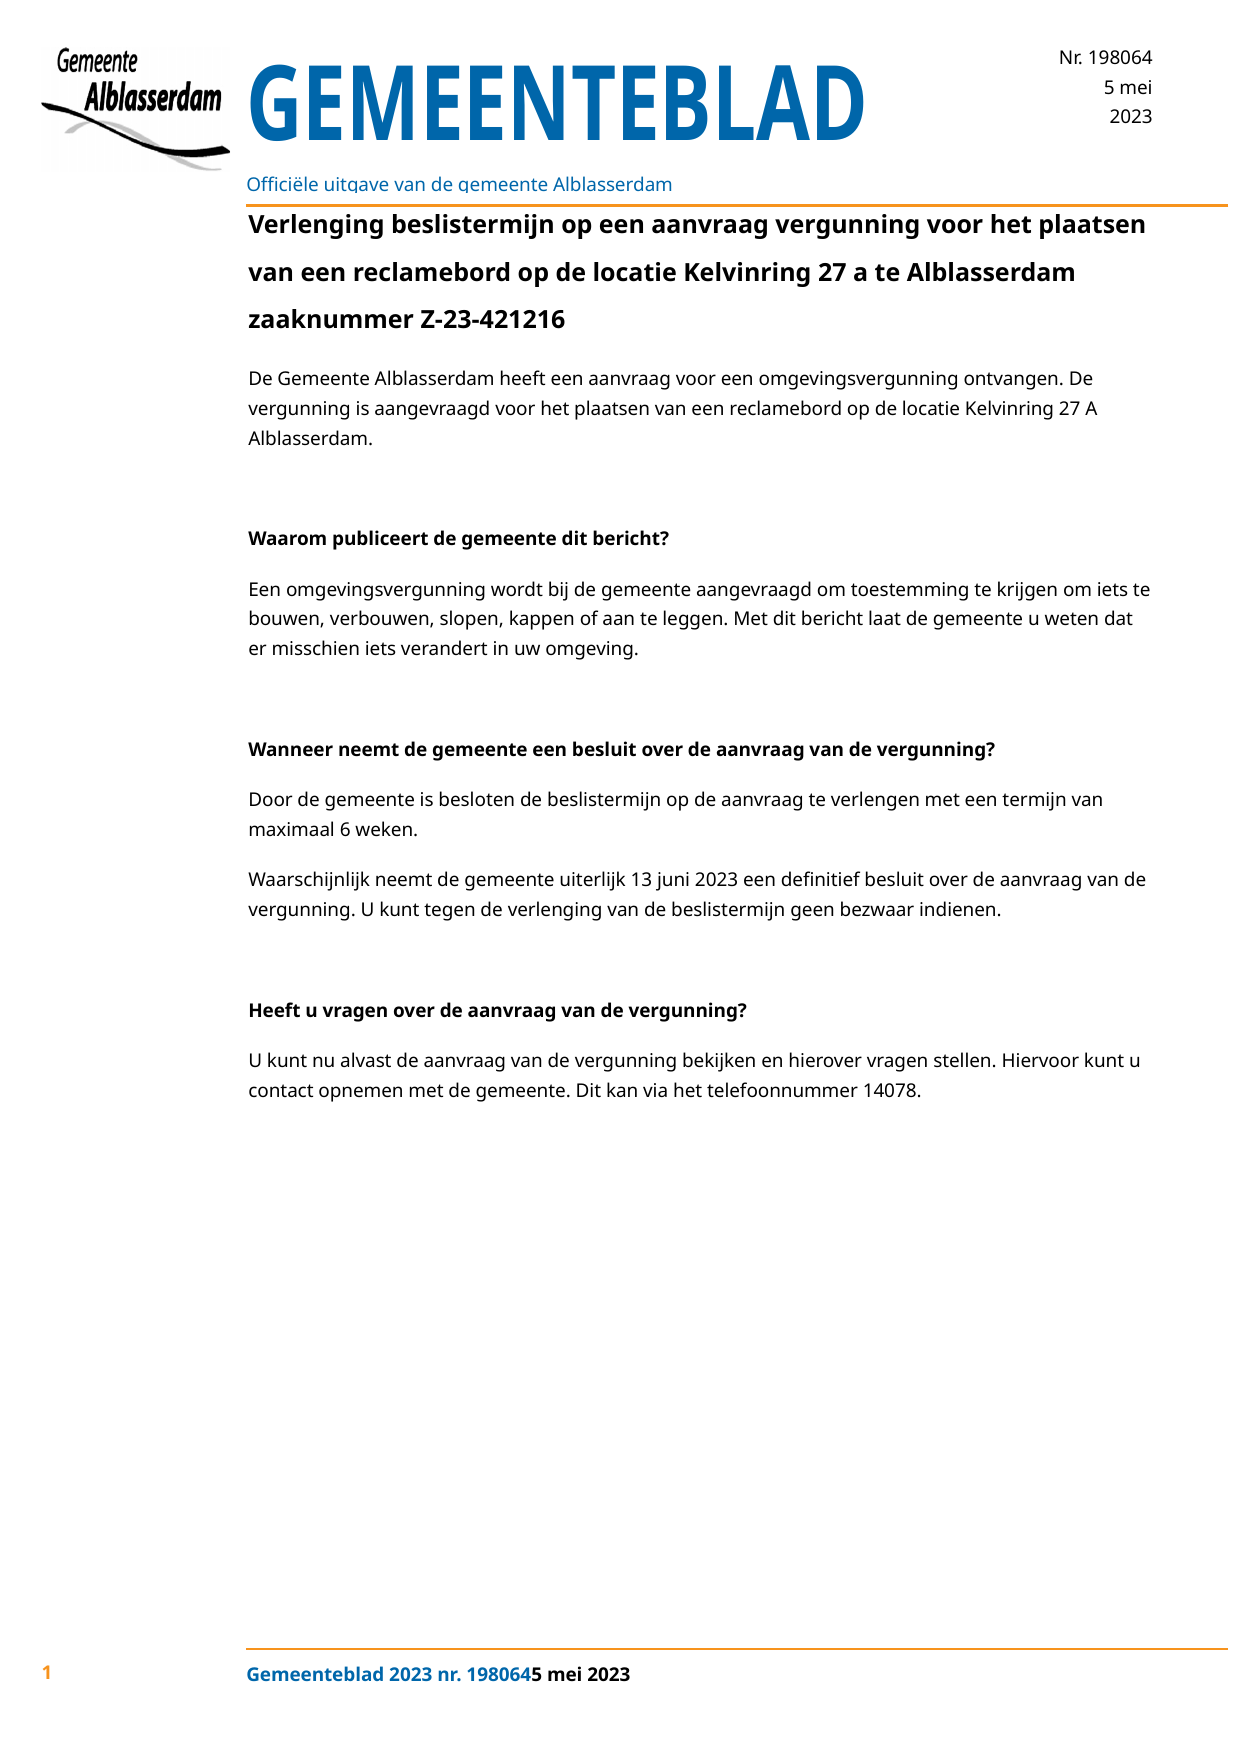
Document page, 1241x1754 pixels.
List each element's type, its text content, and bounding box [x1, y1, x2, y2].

text Waarschijnlijk neemt de gemeente uiterlijk 13 juni 2023 een definitief besluit over de aanvraag van de vergunning. U kunt tegen de verlenging van de beslistermijn geen bezwaar indienen. [248, 866, 1152, 922]
text Heeft u vragen over de aanvraag van de vergunning? [248, 997, 1152, 1022]
text Verlenging beslistermijn op een aanvraag vergunning voor het plaatsen van een reclamebord op de locatie Kelvinring 27 a te Alblasserdam zaaknummer Z-23-421216 [248, 207, 1152, 336]
text U kunt nu alvast de aanvraag van de vergunning bekijken en hierover vragen stellen. Hiervoor kunt u contact opnemen met de gemeente. Dit kan via het telefoonnummer 14078. [248, 1047, 1152, 1102]
text Een omgevingsvergunning wordt bij de gemeente aangevraagd om toestemming te krijgen om iets te bouwen, verbouwen, slopen, kappen of aan te leggen. Met dit bericht laat de gemeente u weten dat er misschien iets verandert in uw omgeving. [248, 576, 1152, 661]
text Wanneer neemt de gemeente een besluit over de aanvraag van de vergunning? [248, 736, 1152, 762]
text De Gemeente Alblasserdam heeft een aanvraag voor een omgevingsvergunning ontvangen. De vergunning is aangevraagd voor het plaatsen van een reclamebord op de locatie Kelvinring 27 A Alblasserdam. [248, 366, 1152, 450]
text Waarom publiceert de gemeente dit bericht? [248, 526, 1152, 551]
picture [41, 47, 231, 172]
text Door de gemeente is besloten de beslistermijn op de aanvraag te verlengen met een termijn van maximaal 6 weken. [248, 786, 1152, 842]
